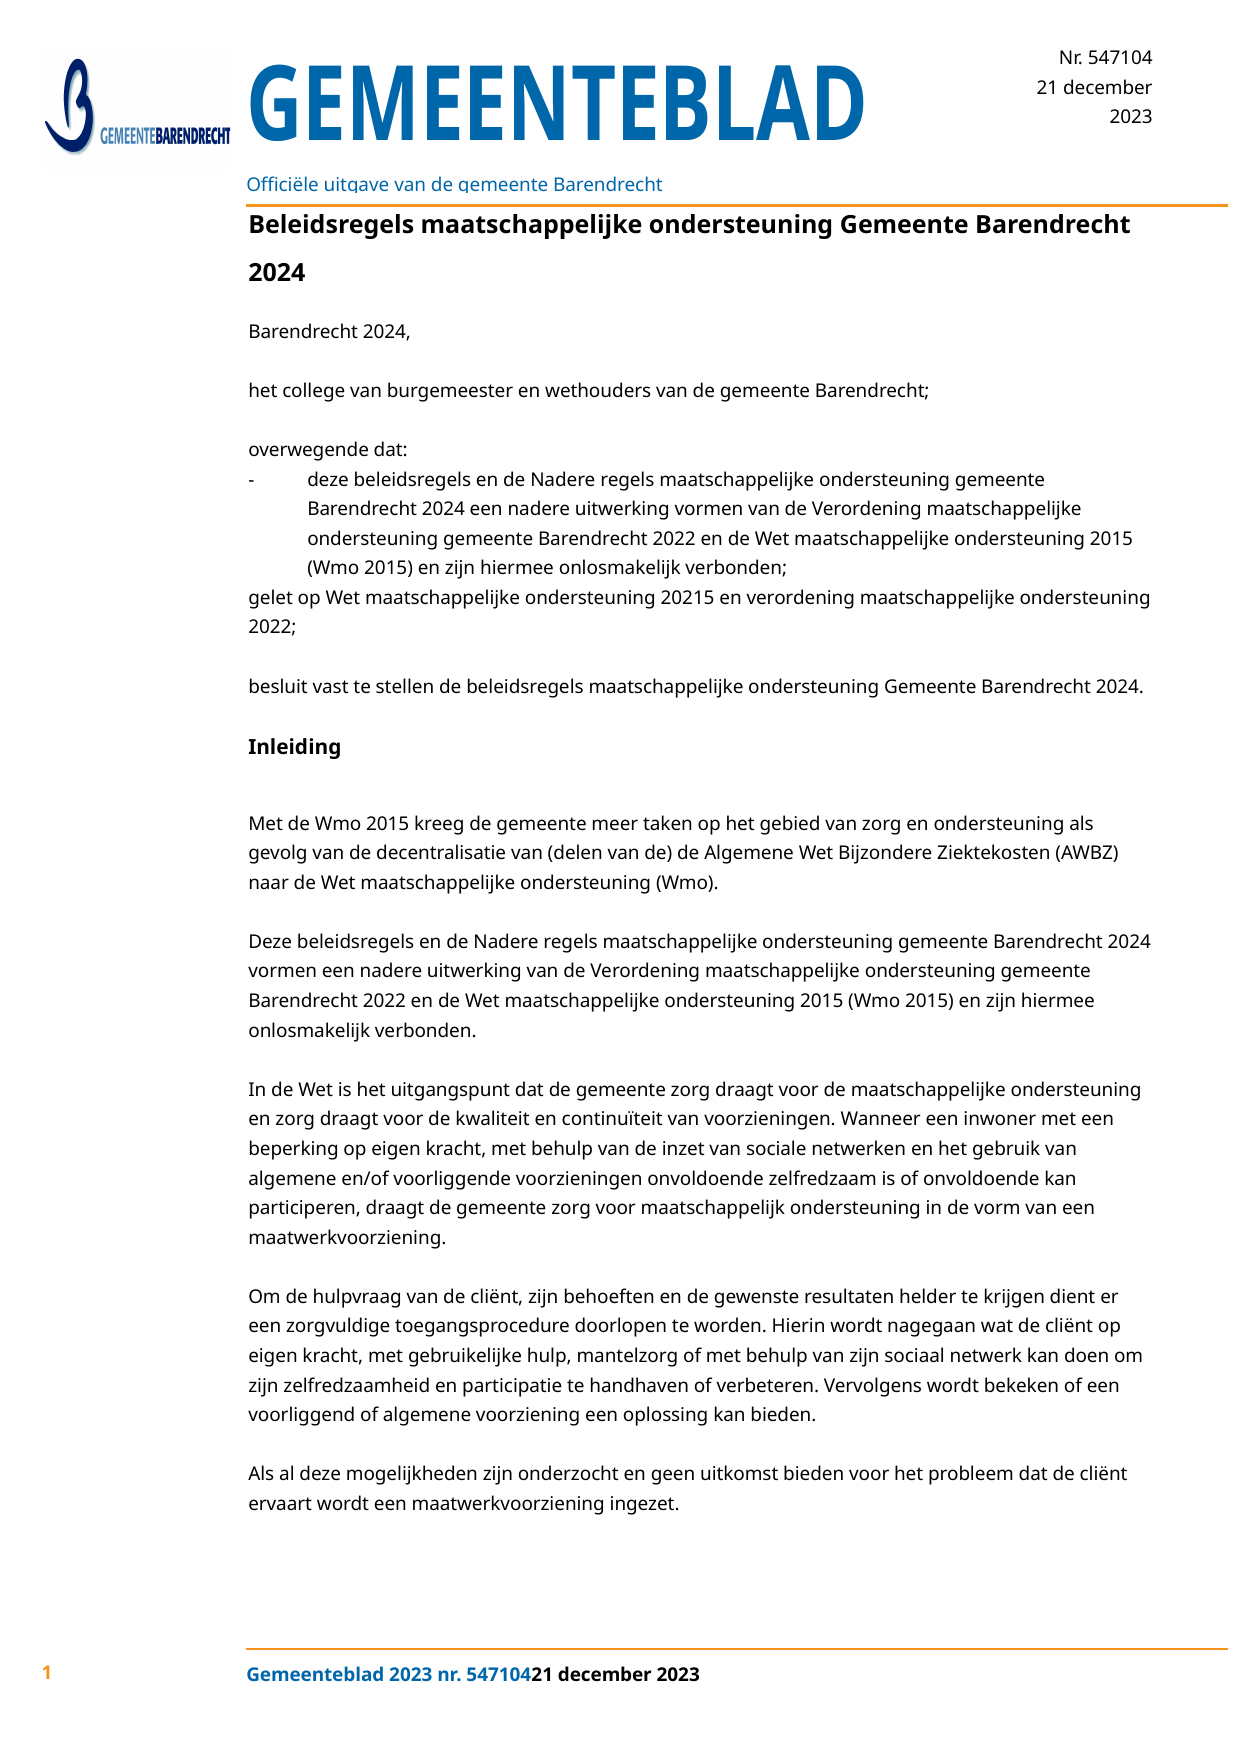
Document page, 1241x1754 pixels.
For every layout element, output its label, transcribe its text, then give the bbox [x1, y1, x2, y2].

text Als al deze mogelijkheden zijn onderzocht en geen uitkomst bieden voor het probleem dat de cliënt ervaart wordt een maatwerkvoorziening ingezet. [248, 1461, 1152, 1516]
text Beleidsregels maatschappelijke ondersteuning Gemeente Barendrecht 2024 [248, 207, 1152, 288]
text Deze beleidsregels en de Nadere regels maatschappelijke ondersteuning gemeente Barendrecht 2024 vormen een nadere uitwerking van de Verordening maatschappelijke ondersteuning gemeente Barendrecht 2022 en de Wet maatschappelijke ondersteuning 2015 (Wmo 2015) en zijn hiermee onlosmakelijk verbonden. [248, 928, 1152, 1043]
text Inleiding [248, 732, 1152, 761]
text het college van burgemeester en wethouders van de gemeente Barendrecht; [248, 377, 1152, 403]
text Barendrecht 2024, [248, 318, 1152, 344]
text In de Wet is het uitgangspunt dat de gemeente zorg draagt voor de maatschappelijke ondersteuning en zorg draagt voor de kwaliteit en continuïteit van voorzieningen. Wanneer een inwoner met een beperking op eigen kracht, met behulp van de inzet van sociale netwerken en het gebruik van algemene en/of voorliggende voorzieningen onvoldoende zelfredzaam is of onvoldoende kan participeren, draagt de gemeente zorg voor maatschappelijk ondersteuning in de vorm van een maatwerkvoorziening. [248, 1076, 1152, 1250]
list deze beleidsregels en de Nadere regels maatschappelijke ondersteuning gemeente Barendrecht 2024 een nadere uitwerking vormen van de Verordening maatschappelijke ondersteuning gemeente Barendrecht 2022 en de Wet maatschappelijke ondersteuning 2015 (Wmo 2015) en zijn hiermee onlosmakelijk verbonden; [248, 466, 1152, 580]
text Met de Wmo 2015 kreeg de gemeente meer taken op het gebied van zorg en ondersteuning als gevolg van de decentralisatie van (delen van de) de Algemene Wet Bijzondere Ziektekosten (AWBZ) naar de Wet maatschappelijke ondersteuning (Wmo). [248, 810, 1152, 895]
text besluit vast te stellen de beleidsregels maatschappelijke ondersteuning Gemeente Barendrecht 2024. [248, 673, 1152, 699]
text overwegende dat: [248, 436, 1152, 462]
text Om de hulpvraag van de cliënt, zijn behoeften en de gewenste resultaten helder te krijgen dient er een zorgvuldige toegangsprocedure doorlopen te worden. Hierin wordt nagegaan wat de cliënt op eigen kracht, met gebruikelijke hulp, mantelzorg of met behulp van zijn sociaal netwerk kan doen om zijn zelfredzaamheid en participatie te handhaven of verbeteren. Vervolgens wordt bekeken of een voorliggend of algemene voorziening een oplossing kan bieden. [248, 1283, 1152, 1427]
text gelet op Wet maatschappelijke ondersteuning 20215 en verordening maatschappelijke ondersteuning 2022; [248, 584, 1152, 639]
picture [41, 47, 231, 172]
